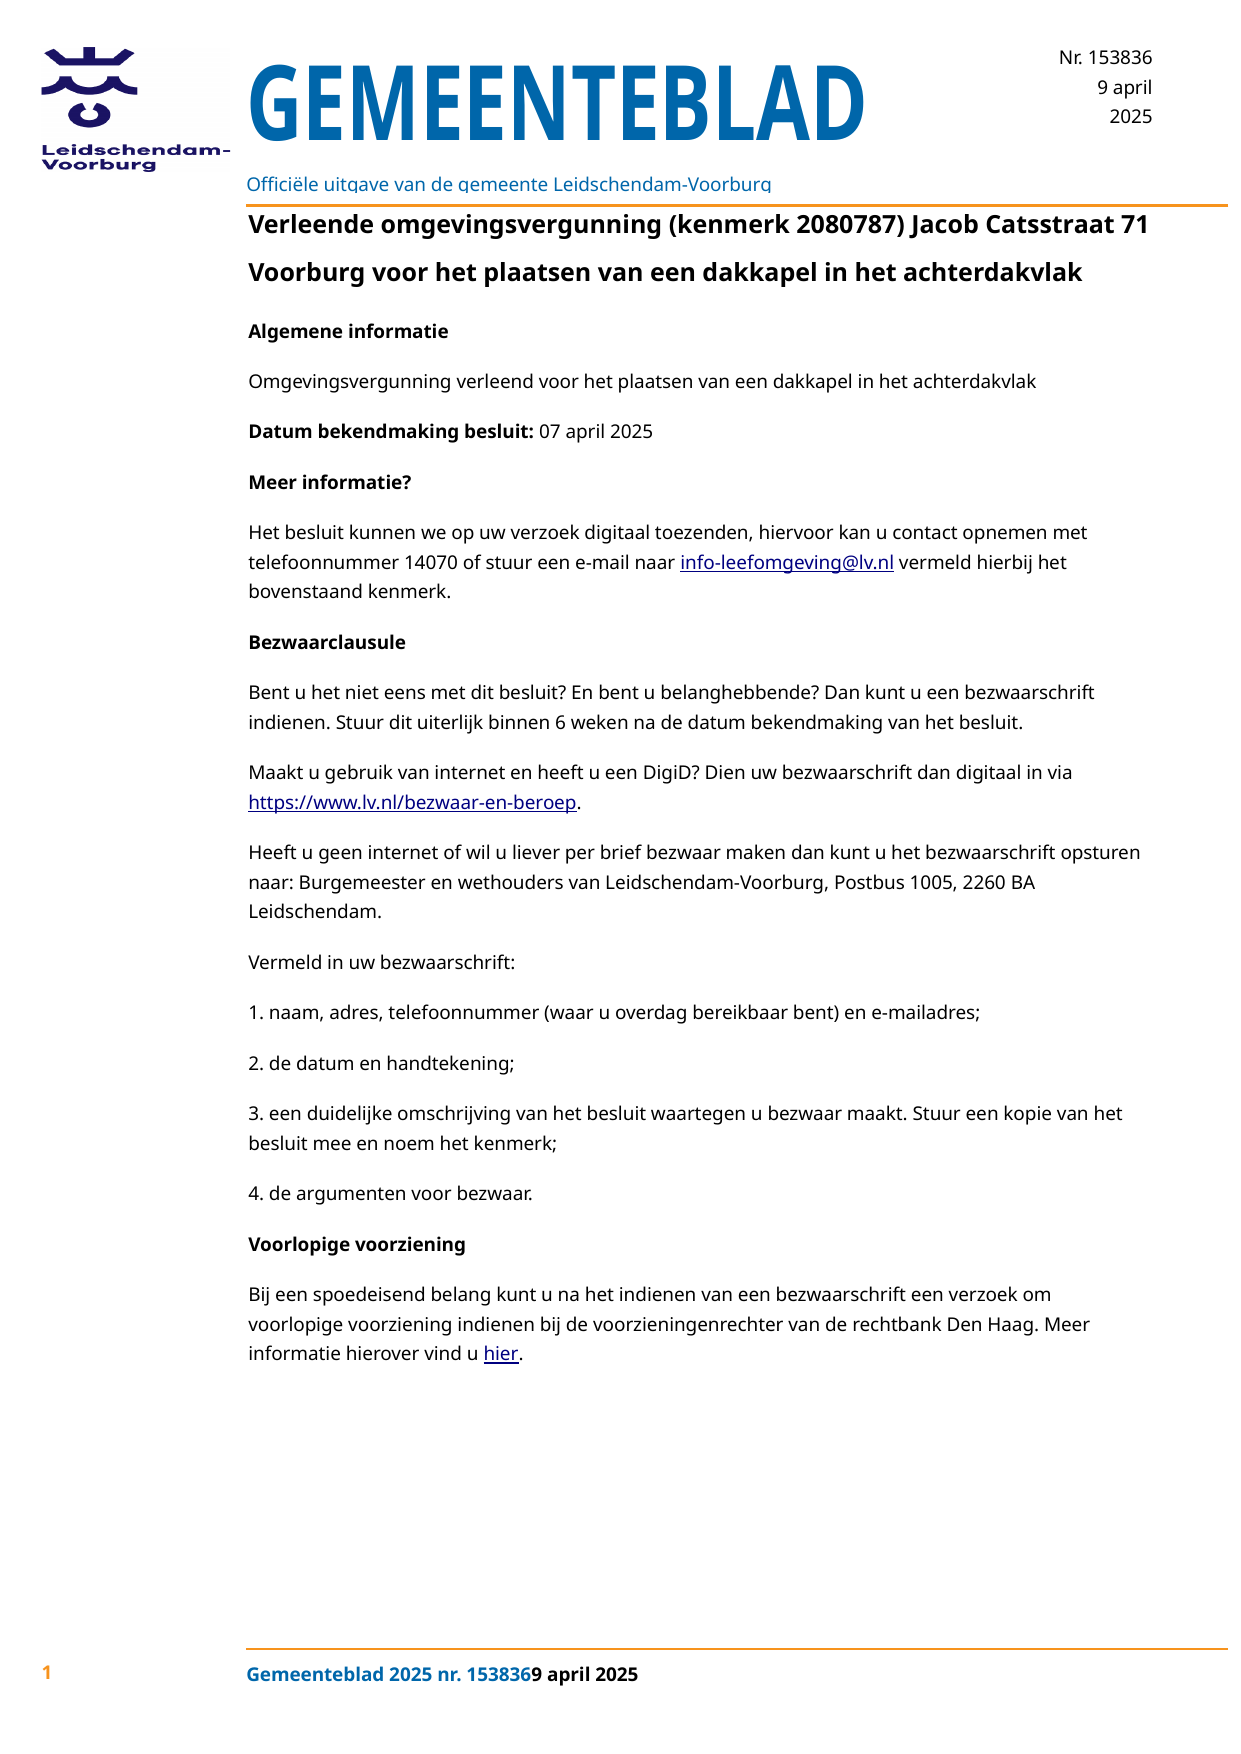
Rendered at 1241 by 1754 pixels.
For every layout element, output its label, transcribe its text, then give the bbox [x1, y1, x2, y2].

text Heeft u geen internet of wil u liever per brief bezwaar maken dan kunt u het bezwaarschrift opsturen naar: Burgemeester en wethouders van Leidschendam-Voorburg, Postbus 1005, 2260 BA Leidschendam. [248, 839, 1152, 924]
text 2. de datum en handtekening; [248, 1050, 1152, 1076]
text Vermeld in uw bezwaarschrift: [248, 949, 1152, 975]
text Bent u het niet eens met dit besluit? En bent u belanghebbende? Dan kunt u een bezwaarschrift indienen. Stuur dit uiterlijk binnen 6 weken na de datum bekendmaking van het besluit. [248, 679, 1152, 735]
text Omgevingsvergunning verleend voor het plaatsen van een dakkapel in het achterdakvlak [248, 368, 1152, 394]
text Maakt u gebruik van internet en heeft u een DigiD? Dien uw bezwaarschrift dan digitaal in via https://www.lv.nl/bezwaar-en-beroep. [248, 759, 1152, 815]
text Voorlopige voorziening [248, 1231, 1152, 1257]
text Het besluit kunnen we op uw verzoek digitaal toezenden, hiervoor kan u contact opnemen met telefoonnummer 14070 of stuur een e-mail naar info-leefomgeving@lv.nl vermeld hierbij het bovenstaand kenmerk. [248, 519, 1152, 604]
text Datum bekendmaking besluit: 07 april 2025 [248, 419, 1152, 444]
picture [41, 47, 231, 172]
text Algemene informatie [248, 318, 1152, 344]
text Bij een spoedeisend belang kunt u na het indienen van een bezwaarschrift een verzoek om voorlopige voorziening indienen bij de voorzieningenrechter van de rechtbank Den Haag. Meer informatie hierover vind u hier. [248, 1281, 1152, 1366]
text Bezwaarclausule [248, 629, 1152, 655]
text Verleende omgevingsvergunning (kenmerk 2080787) Jacob Catsstraat 71 Voorburg voor het plaatsen van een dakkapel in het achterdakvlak [248, 207, 1152, 288]
text 3. een duidelijke omschrijving van het besluit waartegen u bezwaar maakt. Stuur een kopie van het besluit mee en noem het kenmerk; [248, 1100, 1152, 1156]
text 4. de argumenten voor bezwaar. [248, 1180, 1152, 1206]
text Meer informatie? [248, 469, 1152, 495]
text 1. naam, adres, telefoonnummer (waar u overdag bereikbaar bent) en e-mailadres; [248, 999, 1152, 1025]
